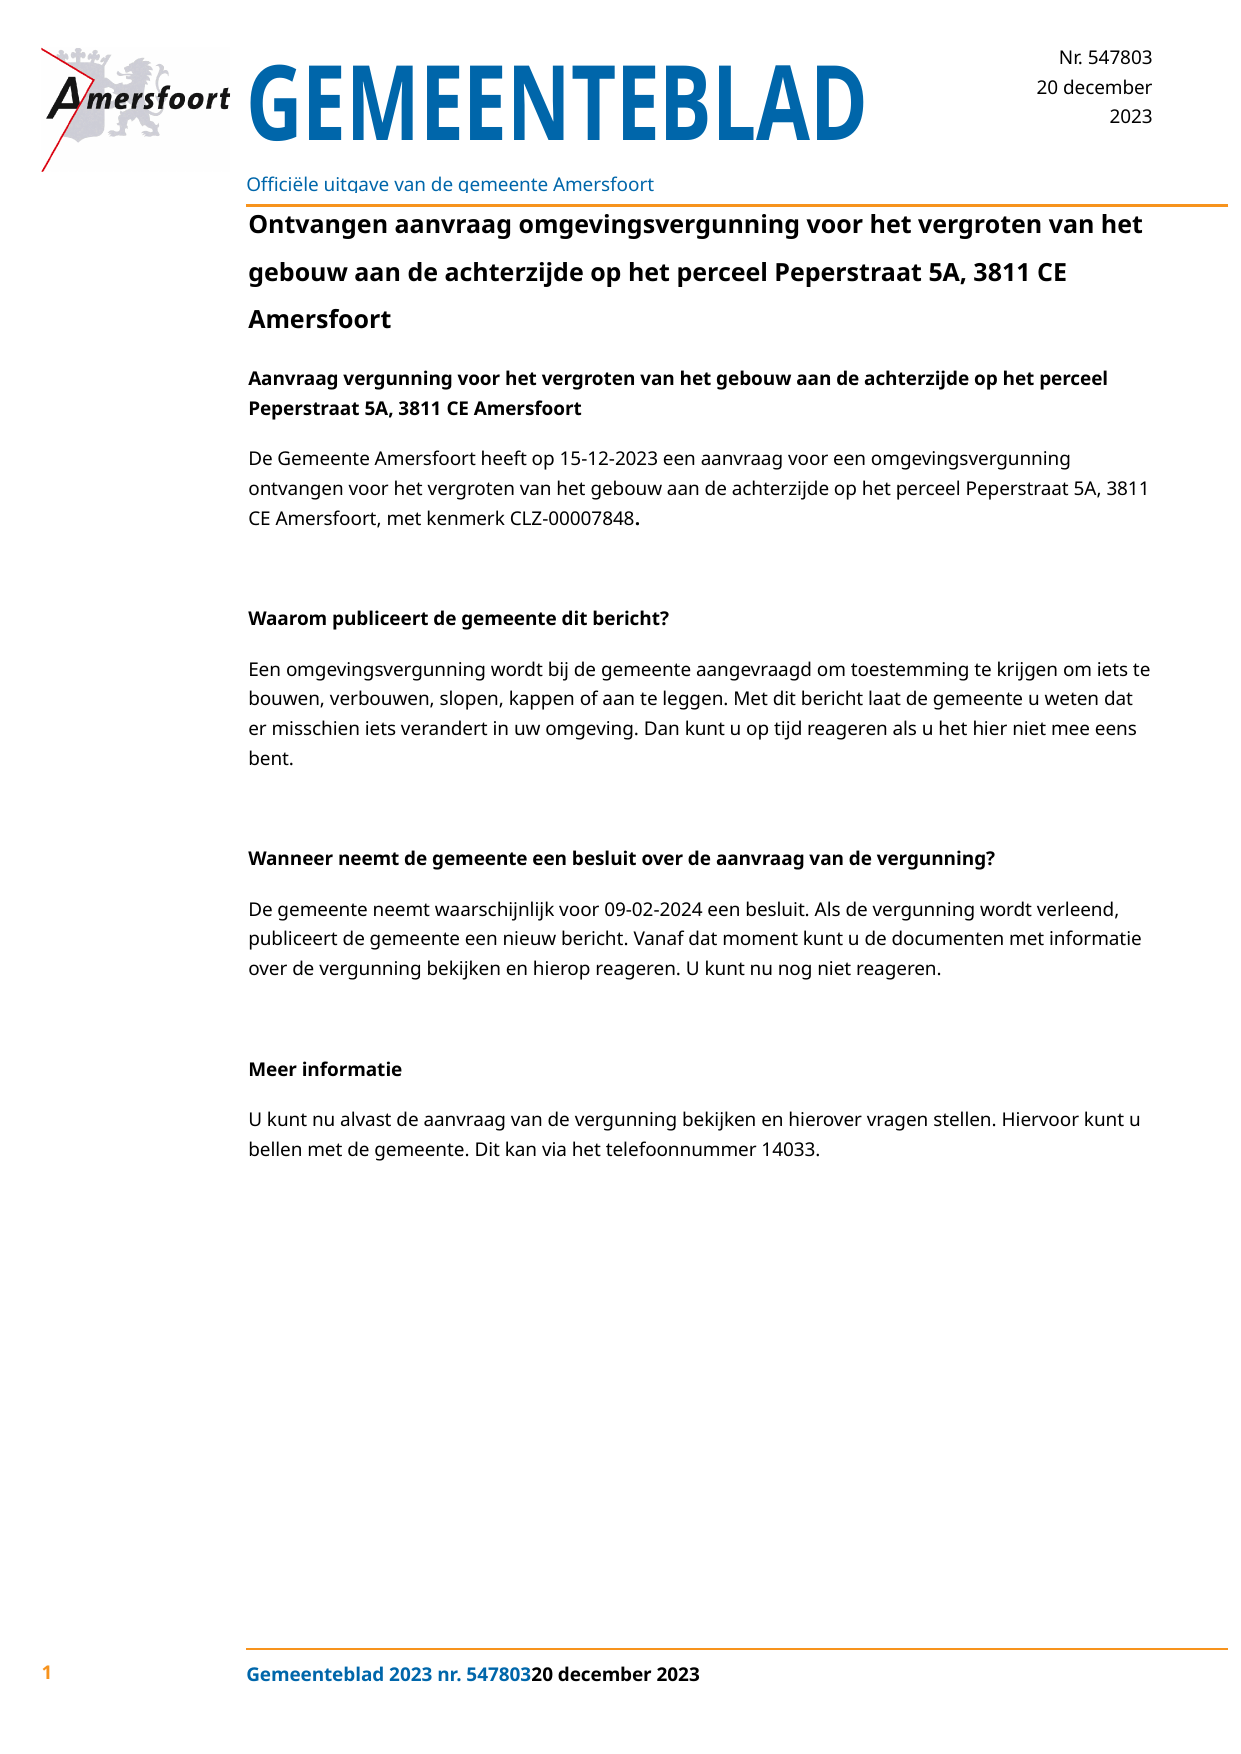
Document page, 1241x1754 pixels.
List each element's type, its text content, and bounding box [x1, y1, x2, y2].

text Wanneer neemt de gemeente een besluit over de aanvraag van de vergunning? [248, 846, 1152, 871]
text Waarom publiceert de gemeente dit bericht? [248, 606, 1152, 631]
text Meer informatie [248, 1056, 1152, 1082]
picture [41, 47, 231, 172]
text Een omgevingsvergunning wordt bij de gemeente aangevraagd om toestemming te krijgen om iets te bouwen, verbouwen, slopen, kappen of aan te leggen. Met dit bericht laat de gemeente u weten dat er misschien iets verandert in uw omgeving. Dan kunt u op tijd reageren als u het hier niet mee eens bent. [248, 656, 1152, 770]
text De gemeente neemt waarschijnlijk voor 09-02-2024 een besluit. Als de vergunning wordt verleend, publiceert de gemeente een nieuw bericht. Vanaf dat moment kunt u de documenten met informatie over de vergunning bekijken en hierop reageren. U kunt nu nog niet reageren. [248, 896, 1152, 981]
text U kunt nu alvast de aanvraag van de vergunning bekijken en hierover vragen stellen. Hiervoor kunt u bellen met de gemeente. Dit kan via het telefoonnummer 14033. [248, 1106, 1152, 1162]
text Ontvangen aanvraag omgevingsvergunning voor het vergroten van het gebouw aan de achterzijde op het perceel Peperstraat 5A, 3811 CE Amersfoort [248, 207, 1152, 336]
text De Gemeente Amersfoort heeft op 15-12-2023 een aanvraag voor een omgevingsvergunning ontvangen voor het vergroten van het gebouw aan de achterzijde op het perceel Peperstraat 5A, 3811 CE Amersfoort, met kenmerk CLZ-00007848. [248, 446, 1152, 530]
text Aanvraag vergunning voor het vergroten van het gebouw aan de achterzijde op het perceel Peperstraat 5A, 3811 CE Amersfoort [248, 366, 1152, 421]
